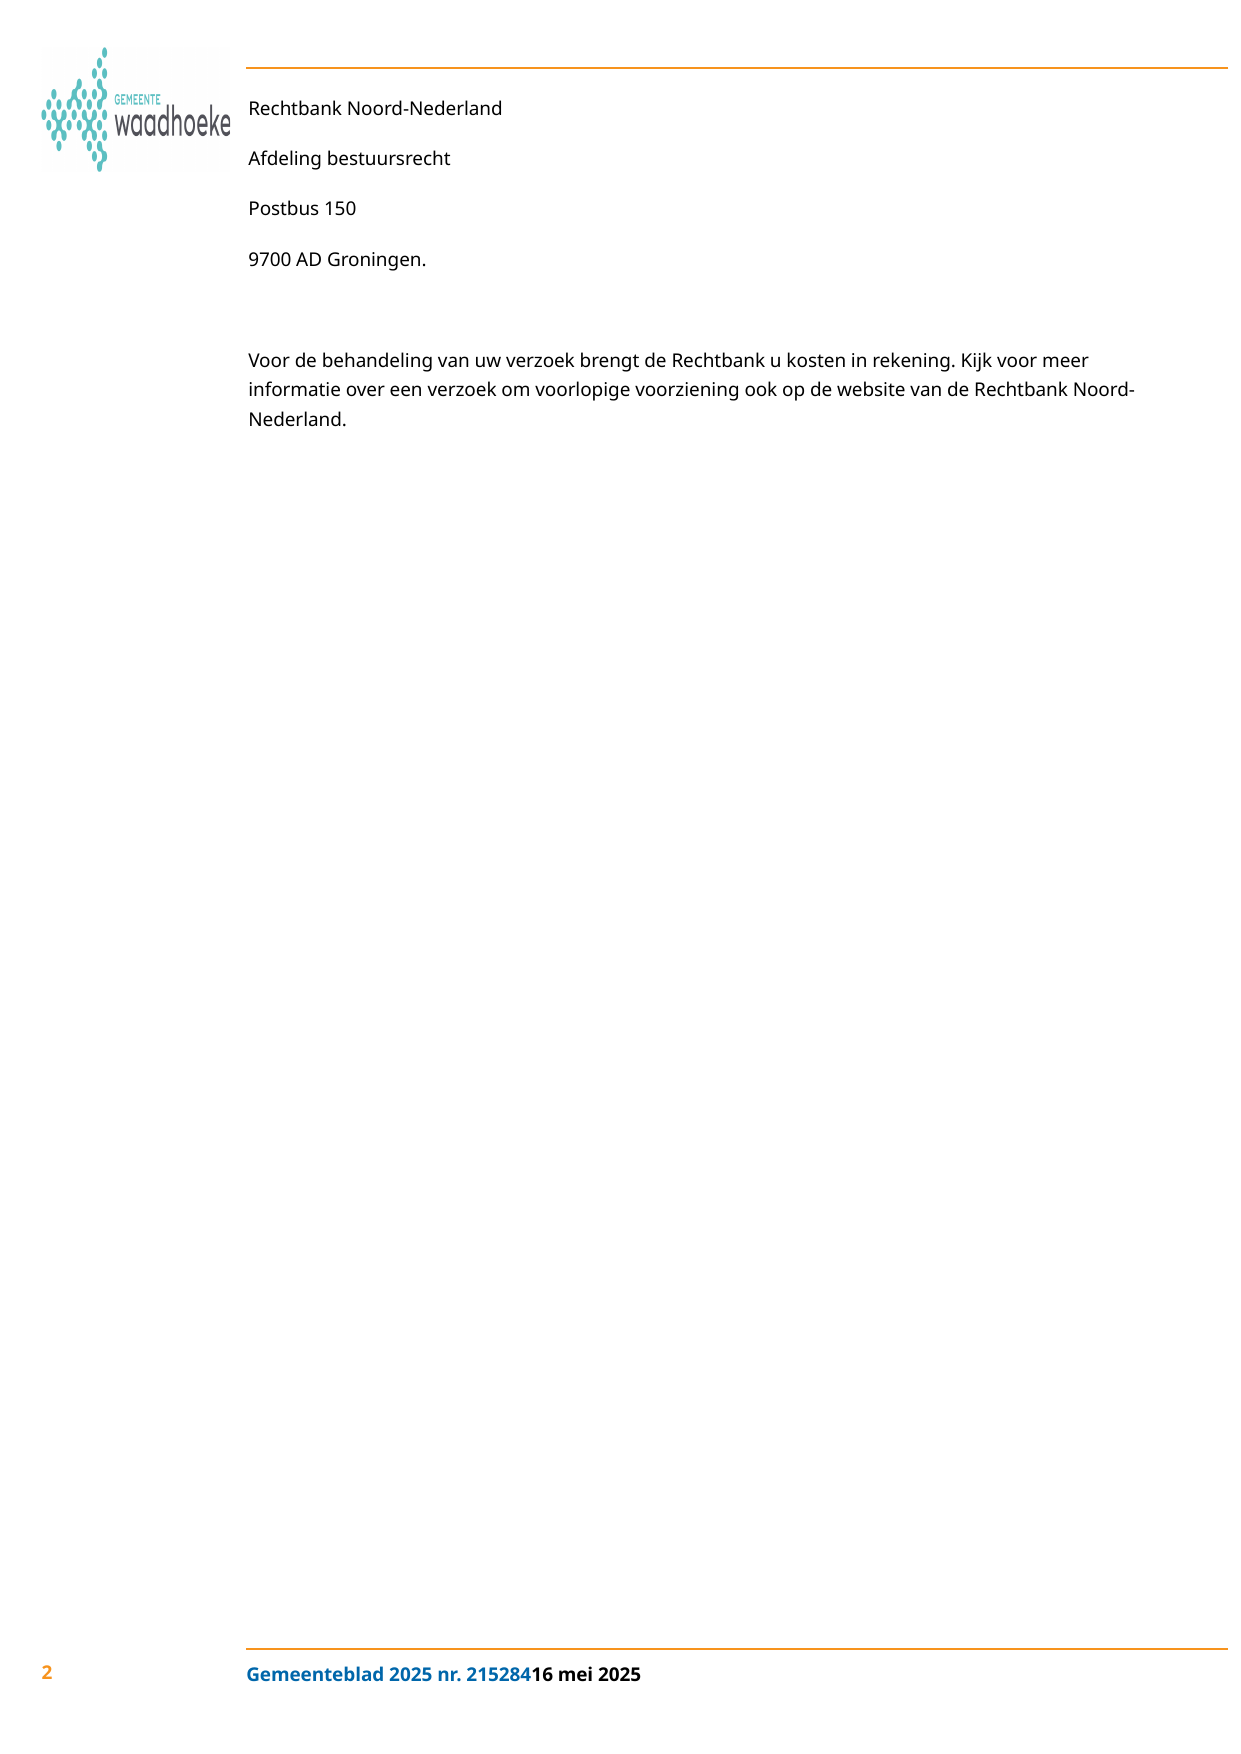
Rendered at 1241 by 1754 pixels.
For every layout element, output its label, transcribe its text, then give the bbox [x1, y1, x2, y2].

text Afdeling bestuursrecht [248, 145, 1152, 171]
text 9700 AD Groningen. [248, 246, 1152, 272]
text Postbus 150 [248, 196, 1152, 221]
text Rechtbank Noord-Nederland [248, 95, 1152, 121]
picture [41, 47, 231, 172]
text Voor de behandeling van uw verzoek brengt de Rechtbank u kosten in rekening. Kijk voor meer informatie over een verzoek om voorlopige voorziening ook op de website van de Rechtbank Noord-Nederland. [248, 347, 1152, 432]
